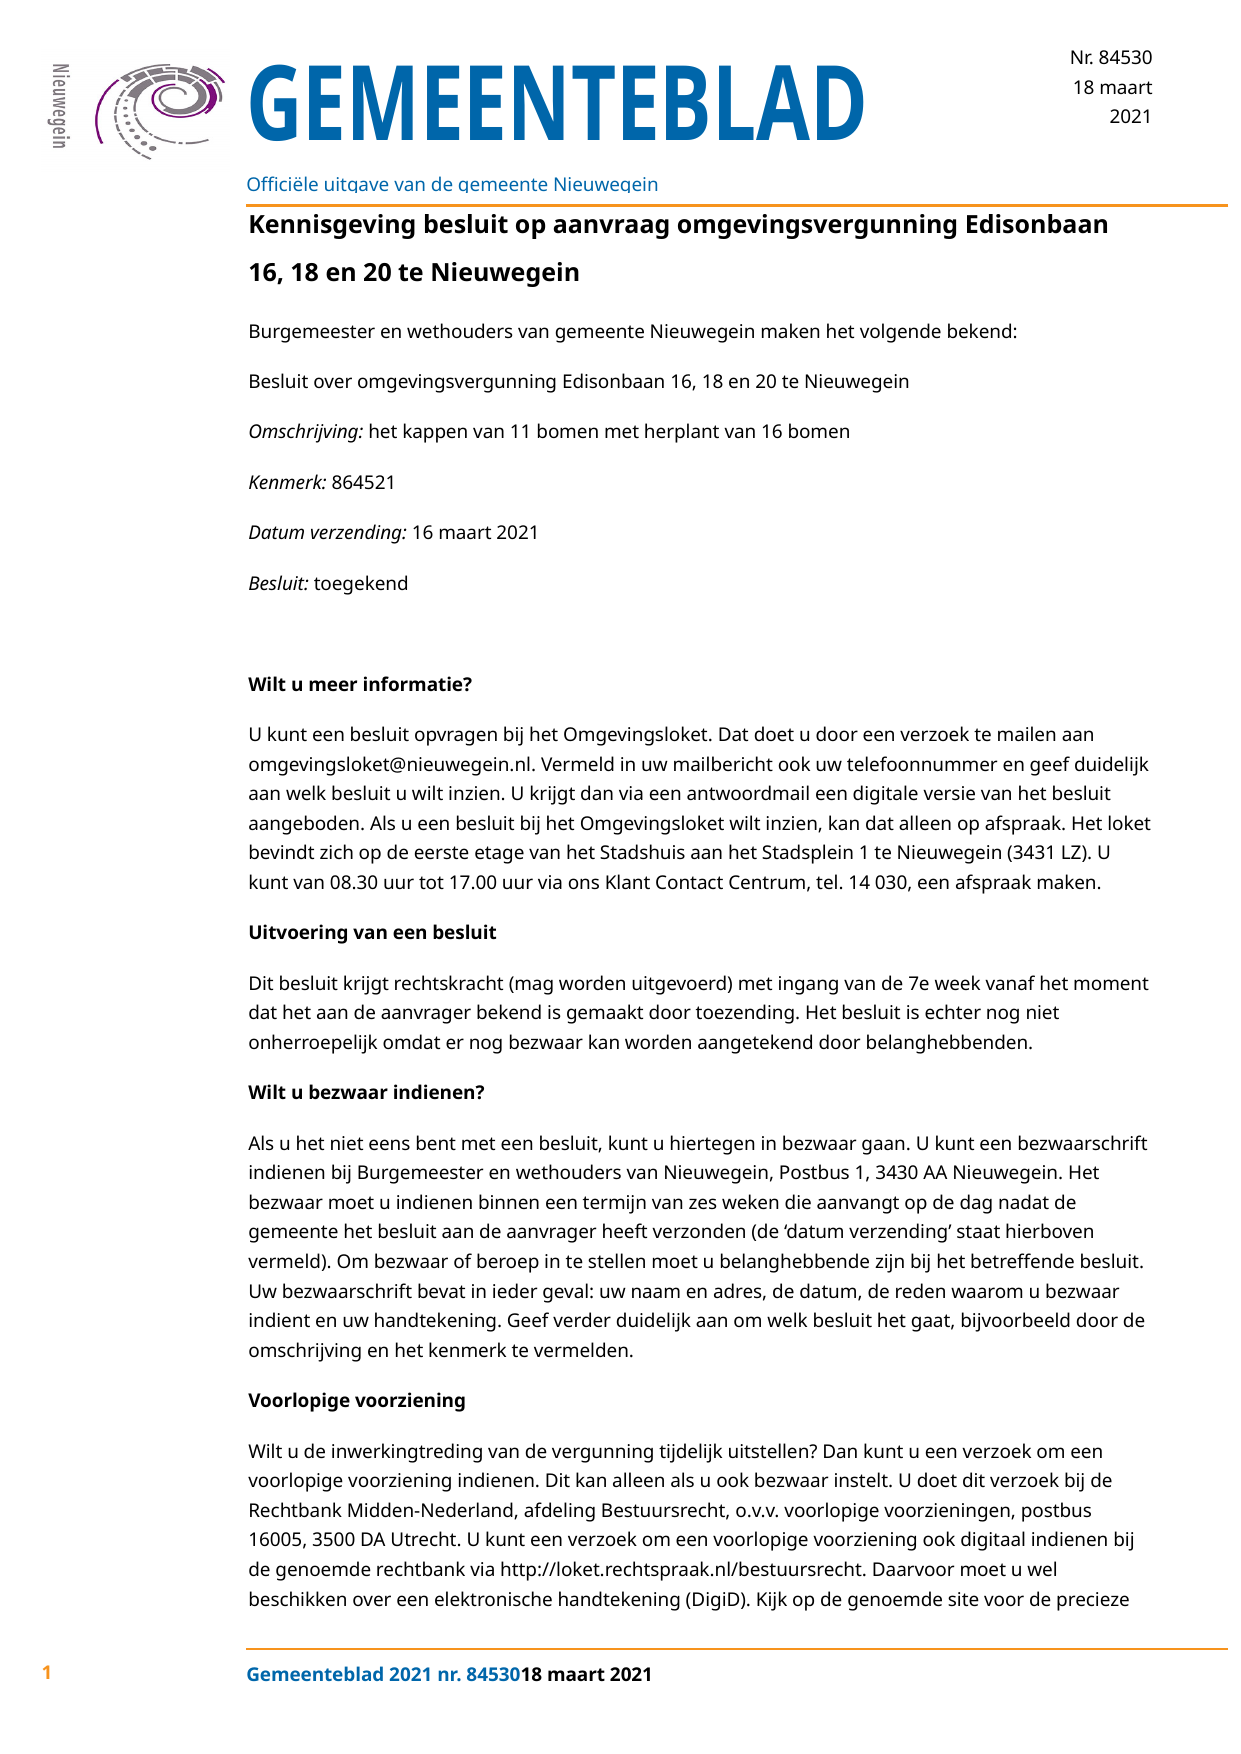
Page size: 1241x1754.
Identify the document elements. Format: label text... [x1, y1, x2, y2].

text Besluit: toegekend [248, 570, 1152, 596]
text Als u het niet eens bent met een besluit, kunt u hiertegen in bezwaar gaan. U kunt een bezwaarschrift indienen bij Burgemeester en wethouders van Nieuwegein, Postbus 1, 3430 AA Nieuwegein. Het bezwaar moet u indienen binnen een termijn van zes weken die aanvangt op de dag nadat de gemeente het besluit aan de aanvrager heeft verzonden (de ‘datum verzending’ staat hierboven vermeld). Om bezwaar of beroep in te stellen moet u belanghebbende zijn bij het betreffende besluit. Uw bezwaarschrift bevat in ieder geval: uw naam en adres, de datum, de reden waarom u bezwaar indient en uw handtekening. Geef verder duidelijk aan om welk besluit het gaat, bijvoorbeeld door de omschrijving en het kenmerk te vermelden. [248, 1130, 1152, 1363]
text Datum verzending: 16 maart 2021 [248, 519, 1152, 545]
text Besluit over omgevingsvergunning Edisonbaan 16, 18 en 20 te Nieuwegein [248, 368, 1152, 394]
text U kunt een besluit opvragen bij het Omgevingsloket. Dat doet u door een verzoek te mailen aan omgevingsloket@nieuwegein.nl. Vermeld in uw mailbericht ook uw telefoonnummer en geef duidelijk aan welk besluit u wilt inzien. U krijgt dan via een antwoordmail een digitale versie van het besluit aangeboden. Als u een besluit bij het Omgevingsloket wilt inzien, kan dat alleen op afspraak. Het loket bevindt zich op de eerste etage van het Stadshuis aan het Stadsplein 1 te Nieuwegein (3431 LZ). U kunt van 08.30 uur tot 17.00 uur via ons Klant Contact Centrum, tel. 14 030, een afspraak maken. [248, 721, 1152, 895]
text Wilt u bezwaar indienen? [248, 1079, 1152, 1105]
text Voorlopige voorziening [248, 1387, 1152, 1413]
text Kennisgeving besluit op aanvraag omgevingsvergunning Edisonbaan 16, 18 en 20 te Nieuwegein [248, 207, 1152, 288]
text Dit besluit krijgt rechtskracht (mag worden uitgevoerd) met ingang van de 7e week vanaf het moment dat het aan de aanvrager bekend is gemaakt door toezending. Het besluit is echter nog niet onherroepelijk omdat er nog bezwaar kan worden aangetekend door belanghebbenden. [248, 970, 1152, 1055]
text Uitvoering van een besluit [248, 919, 1152, 945]
text Wilt u meer informatie? [248, 671, 1152, 697]
text Omschrijving: het kappen van 11 bomen met herplant van 16 bomen [248, 419, 1152, 444]
text Kenmerk: 864521 [248, 469, 1152, 495]
text Burgemeester en wethouders van gemeente Nieuwegein maken het volgende bekend: [248, 318, 1152, 344]
picture [41, 47, 231, 172]
text Wilt u de inwerkingtreding van de vergunning tijdelijk uitstellen? Dan kunt u een verzoek om een voorlopige voorziening indienen. Dit kan alleen als u ook bezwaar instelt. U doet dit verzoek bij de Rechtbank Midden-Nederland, afdeling Bestuursrecht, o.v.v. voorlopige voorzieningen, postbus 16005, 3500 DA Utrecht. U kunt een verzoek om een voorlopige voorziening ook digitaal indienen bij de genoemde rechtbank via http://loket.rechtspraak.nl/bestuursrecht. Daarvoor moet u wel beschikken over een elektronische handtekening (DigiD). Kijk op de genoemde site voor de precieze [248, 1438, 1152, 1612]
